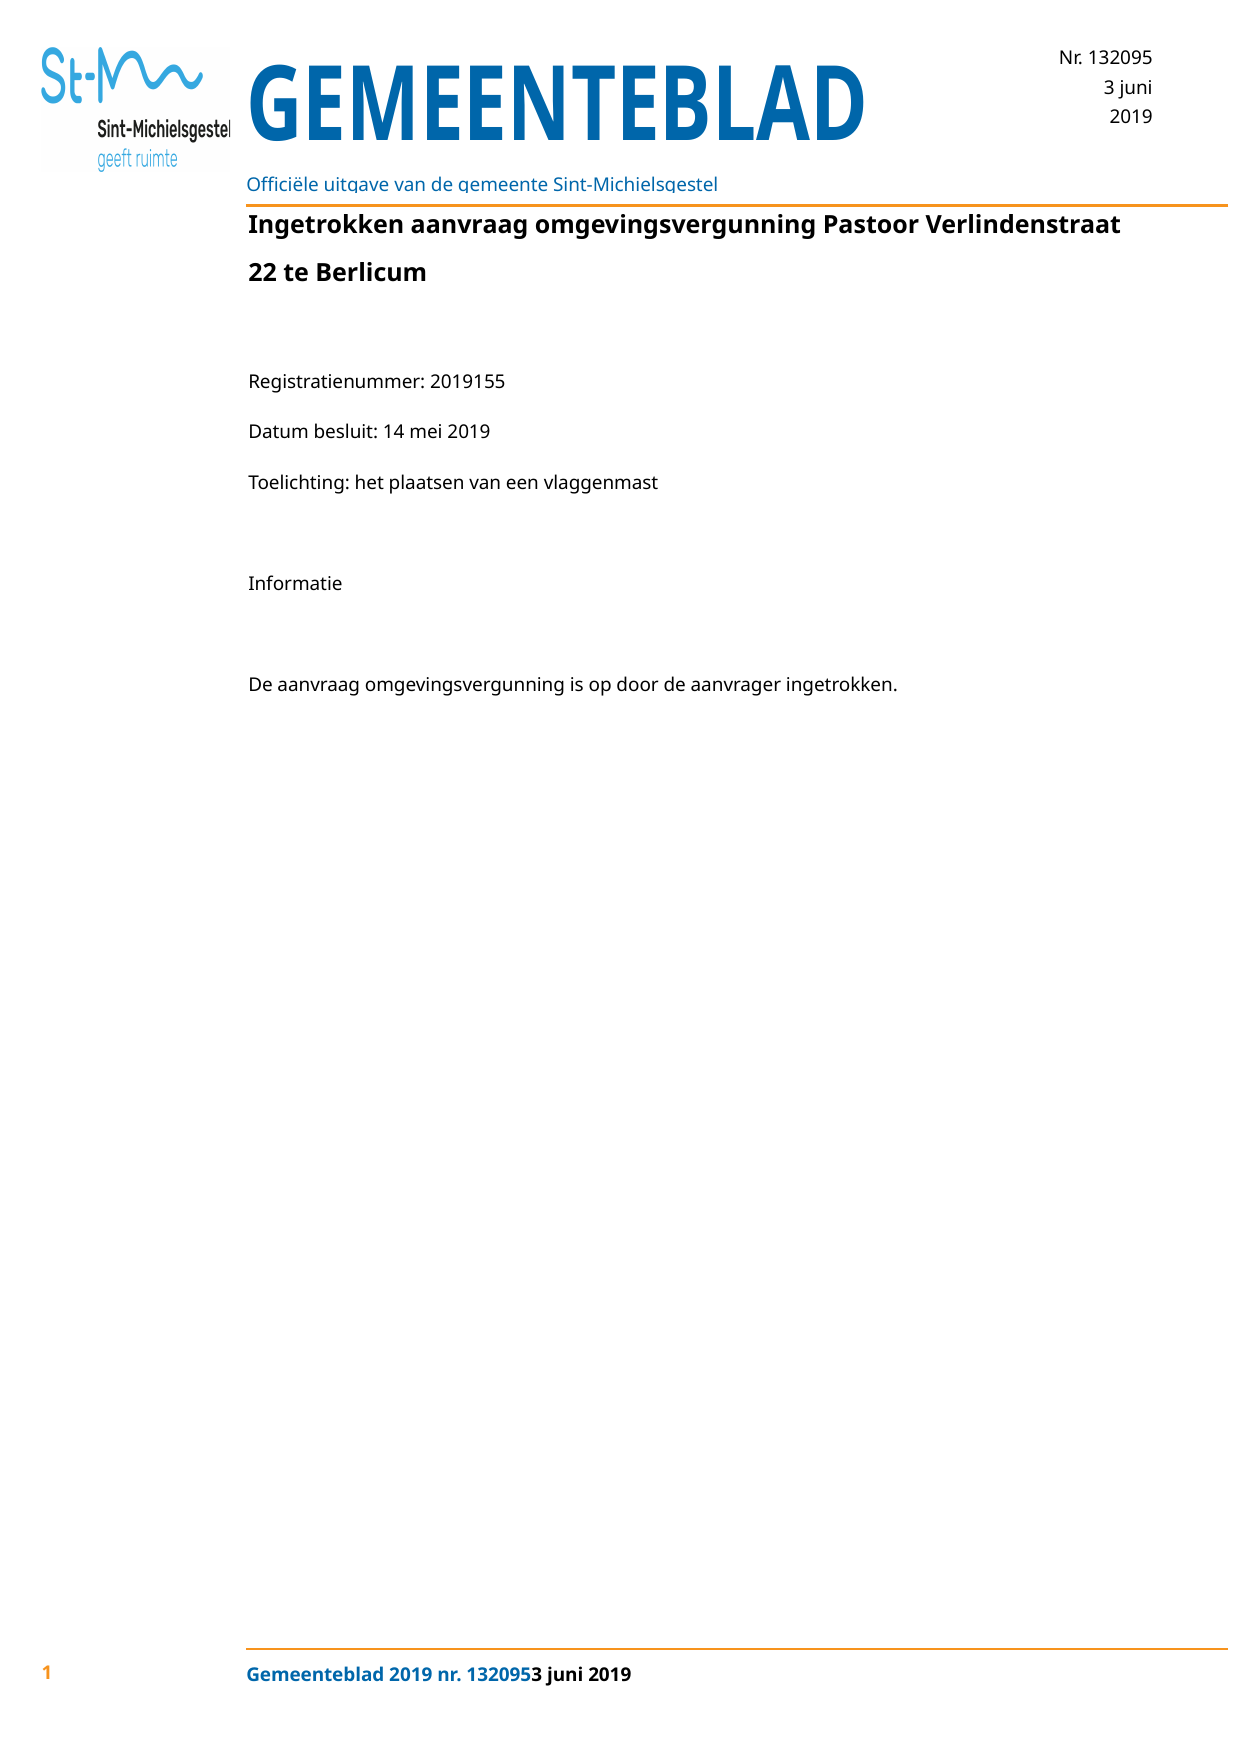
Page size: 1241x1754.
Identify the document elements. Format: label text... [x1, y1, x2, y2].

text Toelichting: het plaatsen van een vlaggenmast [248, 469, 1152, 495]
picture [41, 47, 231, 172]
text Registratienummer: 2019155 [248, 368, 1152, 394]
text Informatie [248, 570, 1152, 596]
text De aanvraag omgevingsvergunning is op door de aanvrager ingetrokken. [248, 671, 1152, 697]
text Datum besluit: 14 mei 2019 [248, 419, 1152, 444]
text Ingetrokken aanvraag omgevingsvergunning Pastoor Verlindenstraat 22 te Berlicum [248, 207, 1152, 288]
